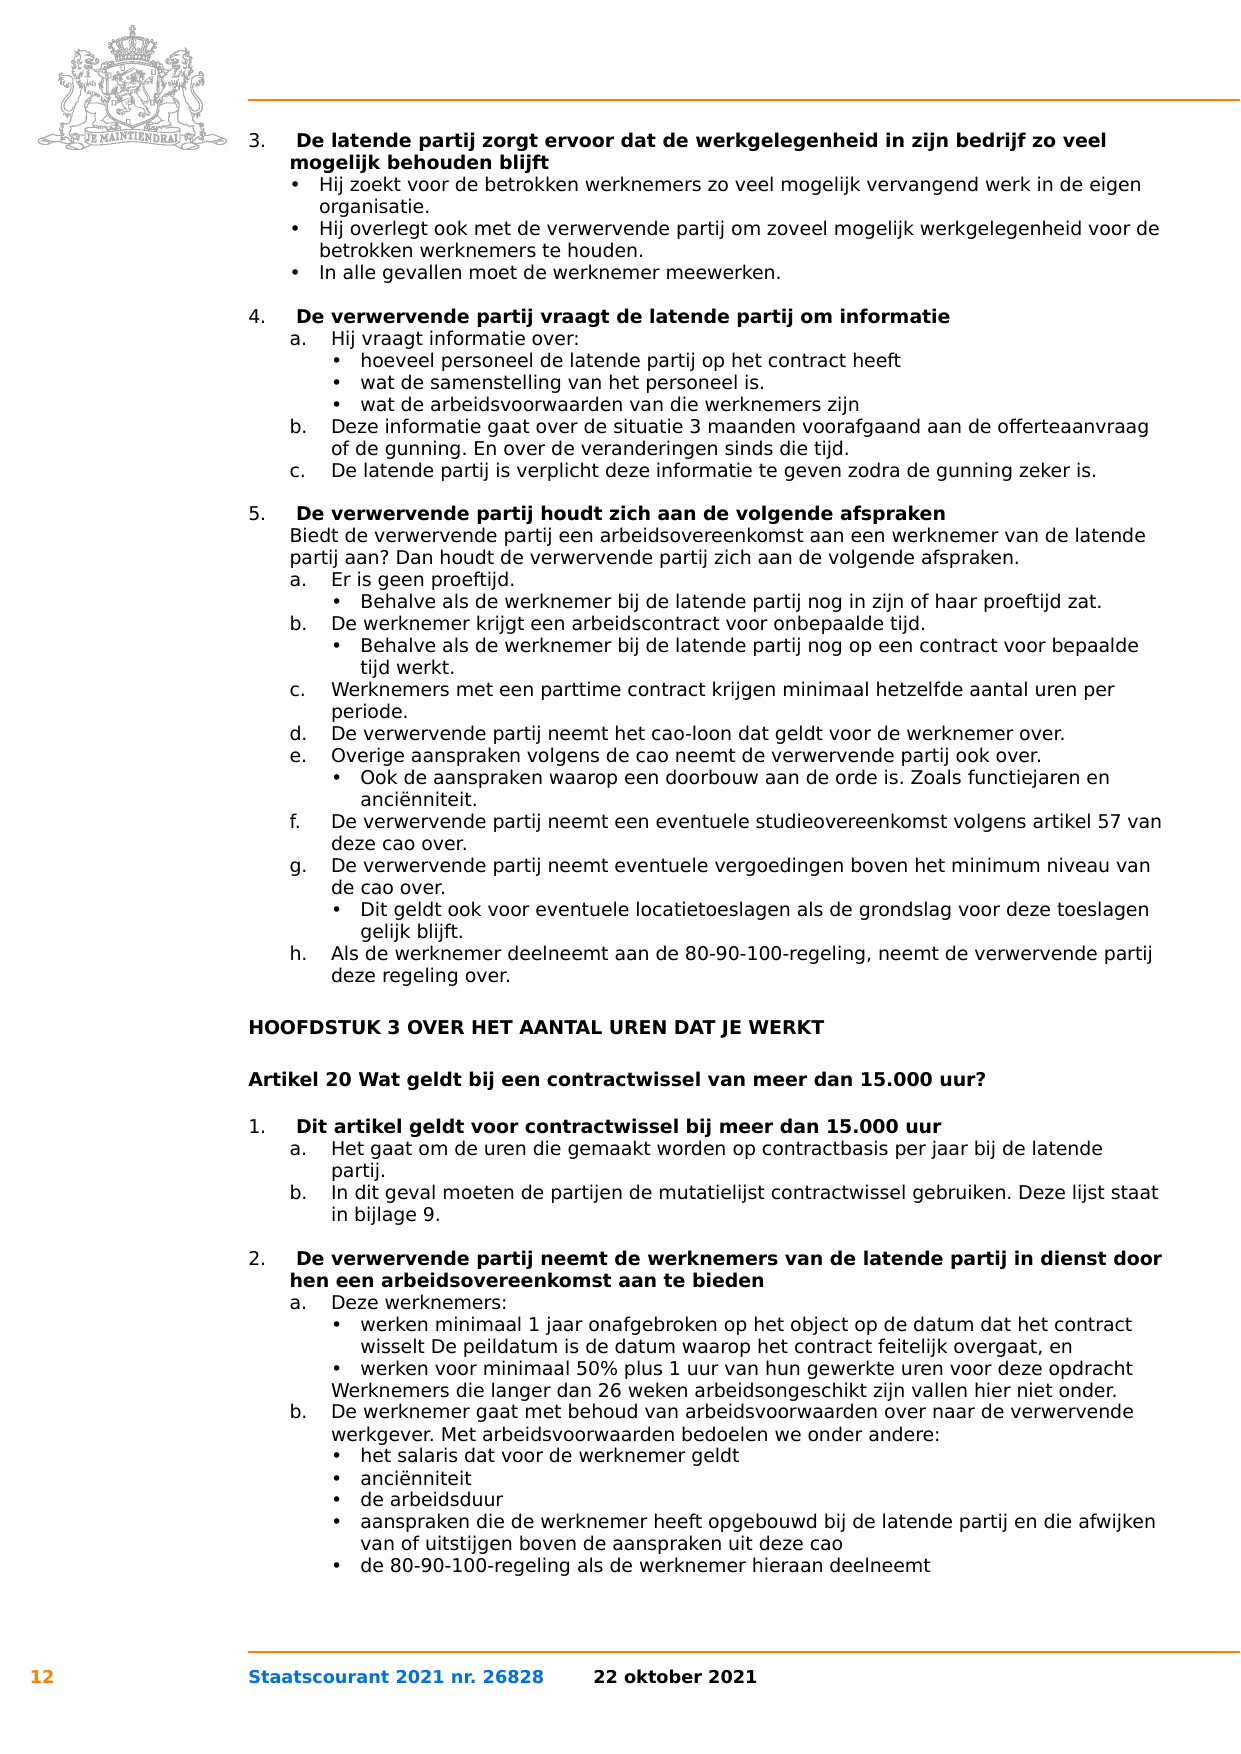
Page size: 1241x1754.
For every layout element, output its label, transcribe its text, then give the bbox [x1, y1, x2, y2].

text a. Er is geen proeftijd. [289, 569, 1163, 591]
text Werknemers die langer dan 26 weken arbeidsongeschikt zijn vallen hier niet onder. [331, 1379, 1163, 1401]
text b. De werknemer krijgt een arbeidscontract voor onbepaalde tijd. [289, 613, 1163, 635]
text 5. De verwervende partij houdt zich aan de volgende afspraken [248, 503, 1163, 525]
text h. Als de werknemer deelneemt aan de 80-90-100-regeling, neemt de verwervende partij deze regeling over. [289, 943, 1163, 987]
text b. De werknemer gaat met behoud van arbeidsvoorwaarden over naar de verwervende werkgever. Met arbeidsvoorwaarden bedoelen we onder andere: [289, 1401, 1163, 1445]
text • In alle gevallen moet de werknemer meewerken. [289, 262, 1163, 284]
text f. De verwervende partij neemt een eventuele studieovereenkomst volgens artikel 57 van deze cao over. [289, 811, 1163, 855]
text e. Overige aanspraken volgens de cao neemt de verwervende partij ook over. [289, 745, 1163, 767]
text • de arbeidsduur [331, 1489, 1163, 1511]
text 4. De verwervende partij vraagt de latende partij om informatie [248, 306, 1163, 328]
text b. Deze informatie gaat over de situatie 3 maanden voorafgaand aan de offerteaanvraag of de gunning. En over de veranderingen sinds die tijd. [289, 416, 1163, 459]
text 3. De latende partij zorgt ervoor dat de werkgelegenheid in zijn bedrijf zo veel mogelijk behouden blijft [248, 130, 1163, 174]
text • werken minimaal 1 jaar onafgebroken op het object op de datum dat het contract wisselt De peildatum is de datum waarop het contract feitelijk overgaat, en [331, 1313, 1163, 1357]
text 1. Dit artikel geldt voor contractwissel bij meer dan 15.000 uur [248, 1116, 1163, 1138]
text g. De verwervende partij neemt eventuele vergoedingen boven het minimum niveau van de cao over. [289, 855, 1163, 899]
text • Behalve als de werknemer bij de latende partij nog op een contract voor bepaalde tijd werkt. [331, 635, 1163, 679]
text c. De latende partij is verplicht deze informatie te geven zodra de gunning zeker is. [289, 459, 1163, 481]
text • anciënniteit [331, 1467, 1163, 1489]
text b. In dit geval moeten de partijen de mutatielijst contractwissel gebruiken. Deze lijst staat in bijlage 9. [289, 1182, 1163, 1226]
text d. De verwervende partij neemt het cao-loon dat geldt voor de werknemer over. [289, 723, 1163, 745]
text • hoeveel personeel de latende partij op het contract heeft [331, 349, 1163, 372]
text • aanspraken die de werknemer heeft opgebouwd bij de latende partij en die afwijken van of uitstijgen boven de aanspraken uit deze cao [331, 1511, 1163, 1555]
text • Hij zoekt voor de betrokken werknemers zo veel mogelijk vervangend werk in de eigen organisatie. [289, 174, 1163, 218]
text a. Het gaat om de uren die gemaakt worden op contractbasis per jaar bij de latende partij. [289, 1138, 1163, 1182]
text • Dit geldt ook voor eventuele locatietoeslagen als de grondslag voor deze toeslagen gelijk blijft. [331, 899, 1163, 943]
text 2. De verwervende partij neemt de werknemers van de latende partij in dienst door hen een arbeidsovereenkomst aan te bieden [248, 1248, 1163, 1292]
picture [38, 25, 227, 150]
subtitle HOOFDSTUK 3 OVER HET AANTAL UREN DAT JE WERKT [248, 1017, 1163, 1039]
text • Hij overlegt ook met de verwervende partij om zoveel mogelijk werkgelegenheid voor de betrokken werknemers te houden. [289, 218, 1163, 262]
text Biedt de verwervende partij een arbeidsovereenkomst aan een werknemer van de latende partij aan? Dan houdt de verwervende partij zich aan de volgende afspraken. [289, 525, 1163, 569]
text • Ook de aanspraken waarop een doorbouw aan de orde is. Zoals functiejaren en anciënniteit. [331, 767, 1163, 811]
text • Behalve als de werknemer bij de latende partij nog in zijn of haar proeftijd zat. [331, 591, 1163, 613]
text a. Deze werknemers: [289, 1292, 1163, 1313]
subtitle Artikel 20 Wat geldt bij een contractwissel van meer dan 15.000 uur? [248, 1069, 1163, 1091]
text • wat de samenstelling van het personeel is. [331, 372, 1163, 393]
text a. Hij vraagt informatie over: [289, 328, 1163, 349]
text • werken voor minimaal 50% plus 1 uur van hun gewerkte uren voor deze opdracht [331, 1357, 1163, 1379]
text • wat de arbeidsvoorwaarden van die werknemers zijn [331, 393, 1163, 416]
text • het salaris dat voor de werknemer geldt [331, 1445, 1163, 1467]
text c. Werknemers met een parttime contract krijgen minimaal hetzelfde aantal uren per periode. [289, 679, 1163, 723]
text • de 80-90-100-regeling als de werknemer hieraan deelneemt [331, 1555, 1163, 1577]
